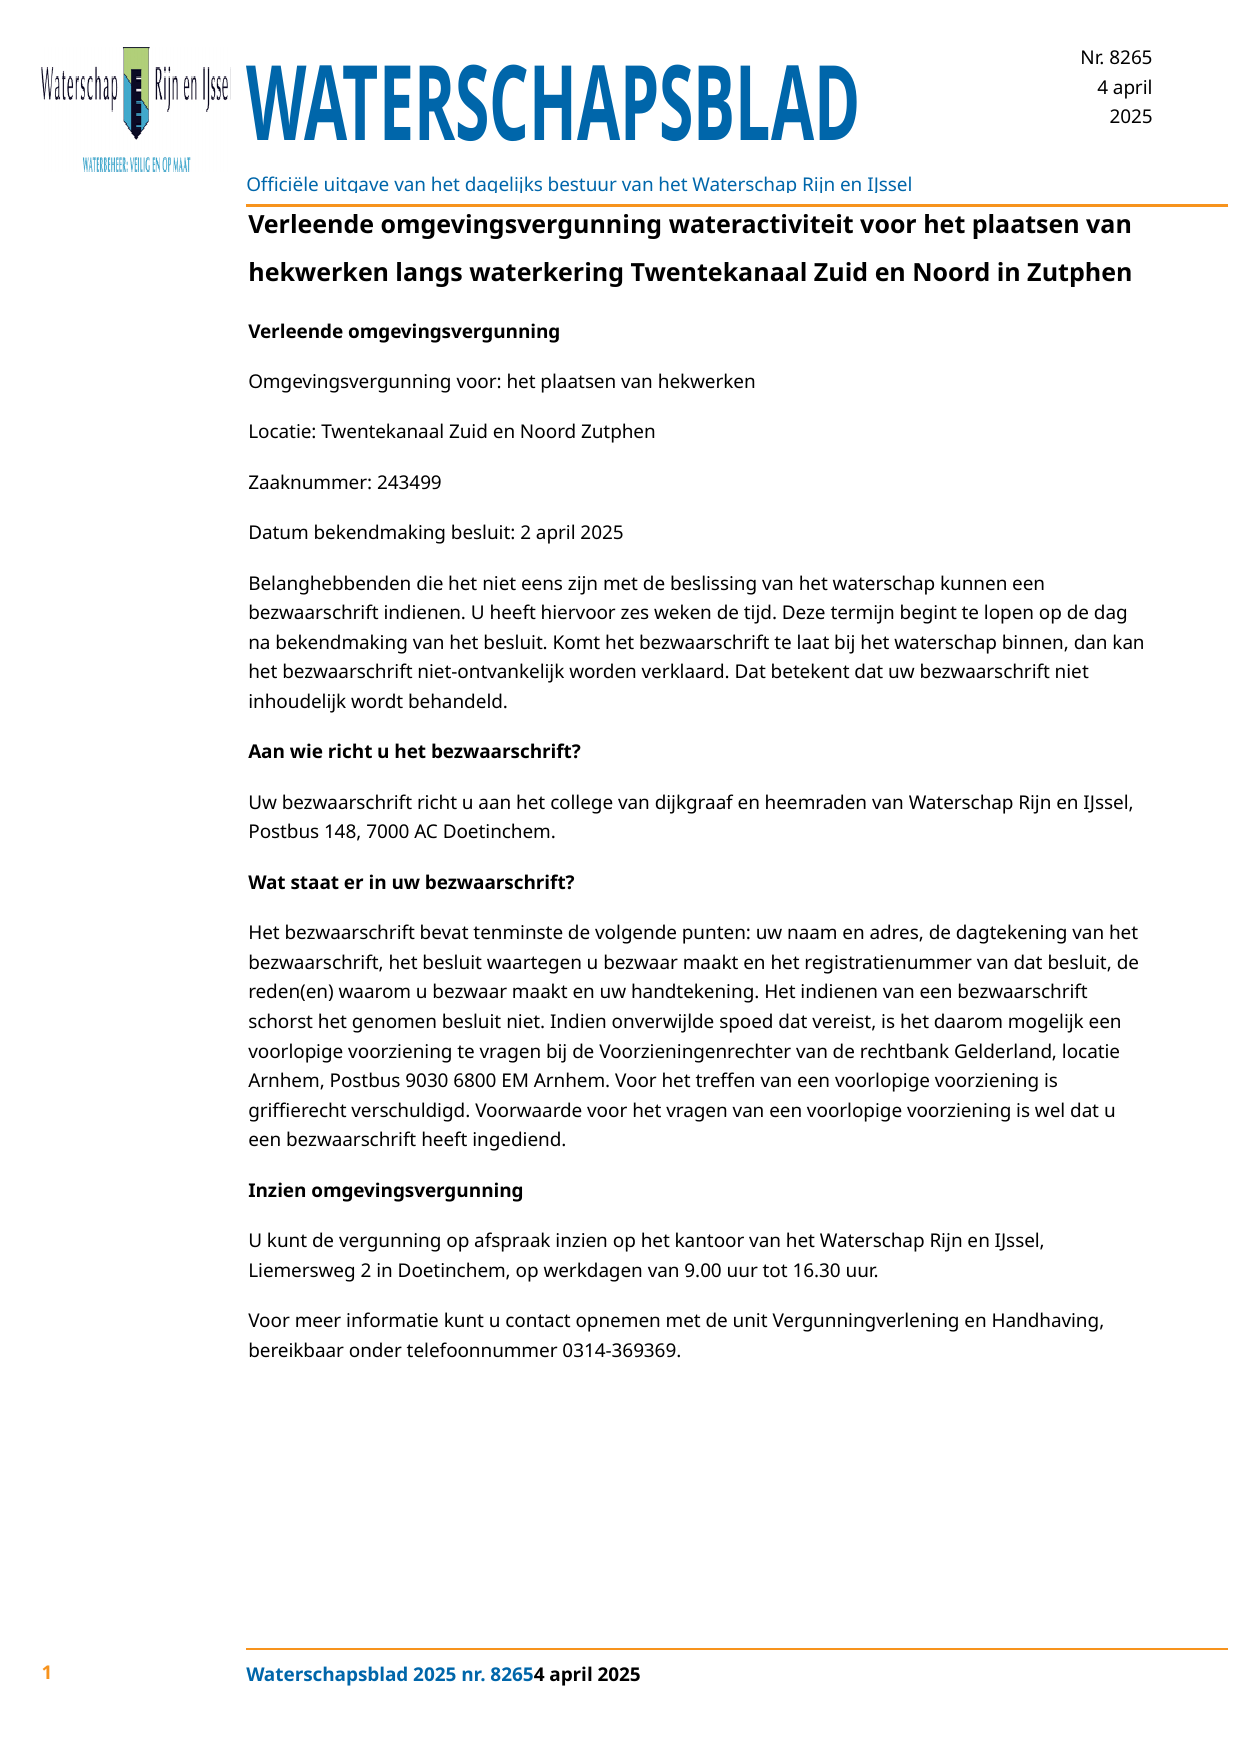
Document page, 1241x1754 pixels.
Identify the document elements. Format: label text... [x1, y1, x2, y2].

text Datum bekendmaking besluit: 2 april 2025 [248, 519, 1152, 545]
text Wat staat er in uw bezwaarschrift? [248, 869, 1152, 895]
picture [41, 47, 231, 172]
text Uw bezwaarschrift richt u aan het college van dijkgraaf en heemraden van Waterschap Rijn en IJssel, Postbus 148, 7000 AC Doetinchem. [248, 789, 1152, 844]
text U kunt de vergunning op afspraak inzien op het kantoor van het Waterschap Rijn en IJssel, Liemersweg 2 in Doetinchem, op werkdagen van 9.00 uur tot 16.30 uur. [248, 1227, 1152, 1283]
text Locatie: Twentekanaal Zuid en Noord Zutphen [248, 419, 1152, 444]
text Omgevingsvergunning voor: het plaatsen van hekwerken [248, 368, 1152, 394]
text Het bezwaarschrift bevat tenminste de volgende punten: uw naam en adres, de dagtekening van het bezwaarschrift, het besluit waartegen u bezwaar maakt en het registratienummer van dat besluit, de reden(en) waarom u bezwaar maakt en uw handtekening. Het indienen van een bezwaarschrift schorst het genomen besluit niet. Indien onverwijlde spoed dat vereist, is het daarom mogelijk een voorlopige voorziening te vragen bij de Voorzieningenrechter van de rechtbank Gelderland, locatie Arnhem, Postbus 9030 6800 EM Arnhem. Voor het treffen van een voorlopige voorziening is griffierecht verschuldigd. Voorwaarde voor het vragen van een voorlopige voorziening is wel dat u een bezwaarschrift heeft ingediend. [248, 919, 1152, 1152]
text Voor meer informatie kunt u contact opnemen met de unit Vergunningverlening en Handhaving, bereikbaar onder telefoonnummer 0314-369369. [248, 1307, 1152, 1363]
text Inzien omgevingsvergunning [248, 1177, 1152, 1203]
text Verleende omgevingsvergunning [248, 318, 1152, 344]
text Belanghebbenden die het niet eens zijn met de beslissing van het waterschap kunnen een bezwaarschrift indienen. U heeft hiervoor zes weken de tijd. Deze termijn begint te lopen op de dag na bekendmaking van het besluit. Komt het bezwaarschrift te laat bij het waterschap binnen, dan kan het bezwaarschrift niet-ontvankelijk worden verklaard. Dat betekent dat uw bezwaarschrift niet inhoudelijk wordt behandeld. [248, 570, 1152, 714]
text Zaaknummer: 243499 [248, 469, 1152, 495]
text Aan wie richt u het bezwaarschrift? [248, 739, 1152, 764]
text Verleende omgevingsvergunning wateractiviteit voor het plaatsen van hekwerken langs waterkering Twentekanaal Zuid en Noord in Zutphen [248, 207, 1152, 288]
